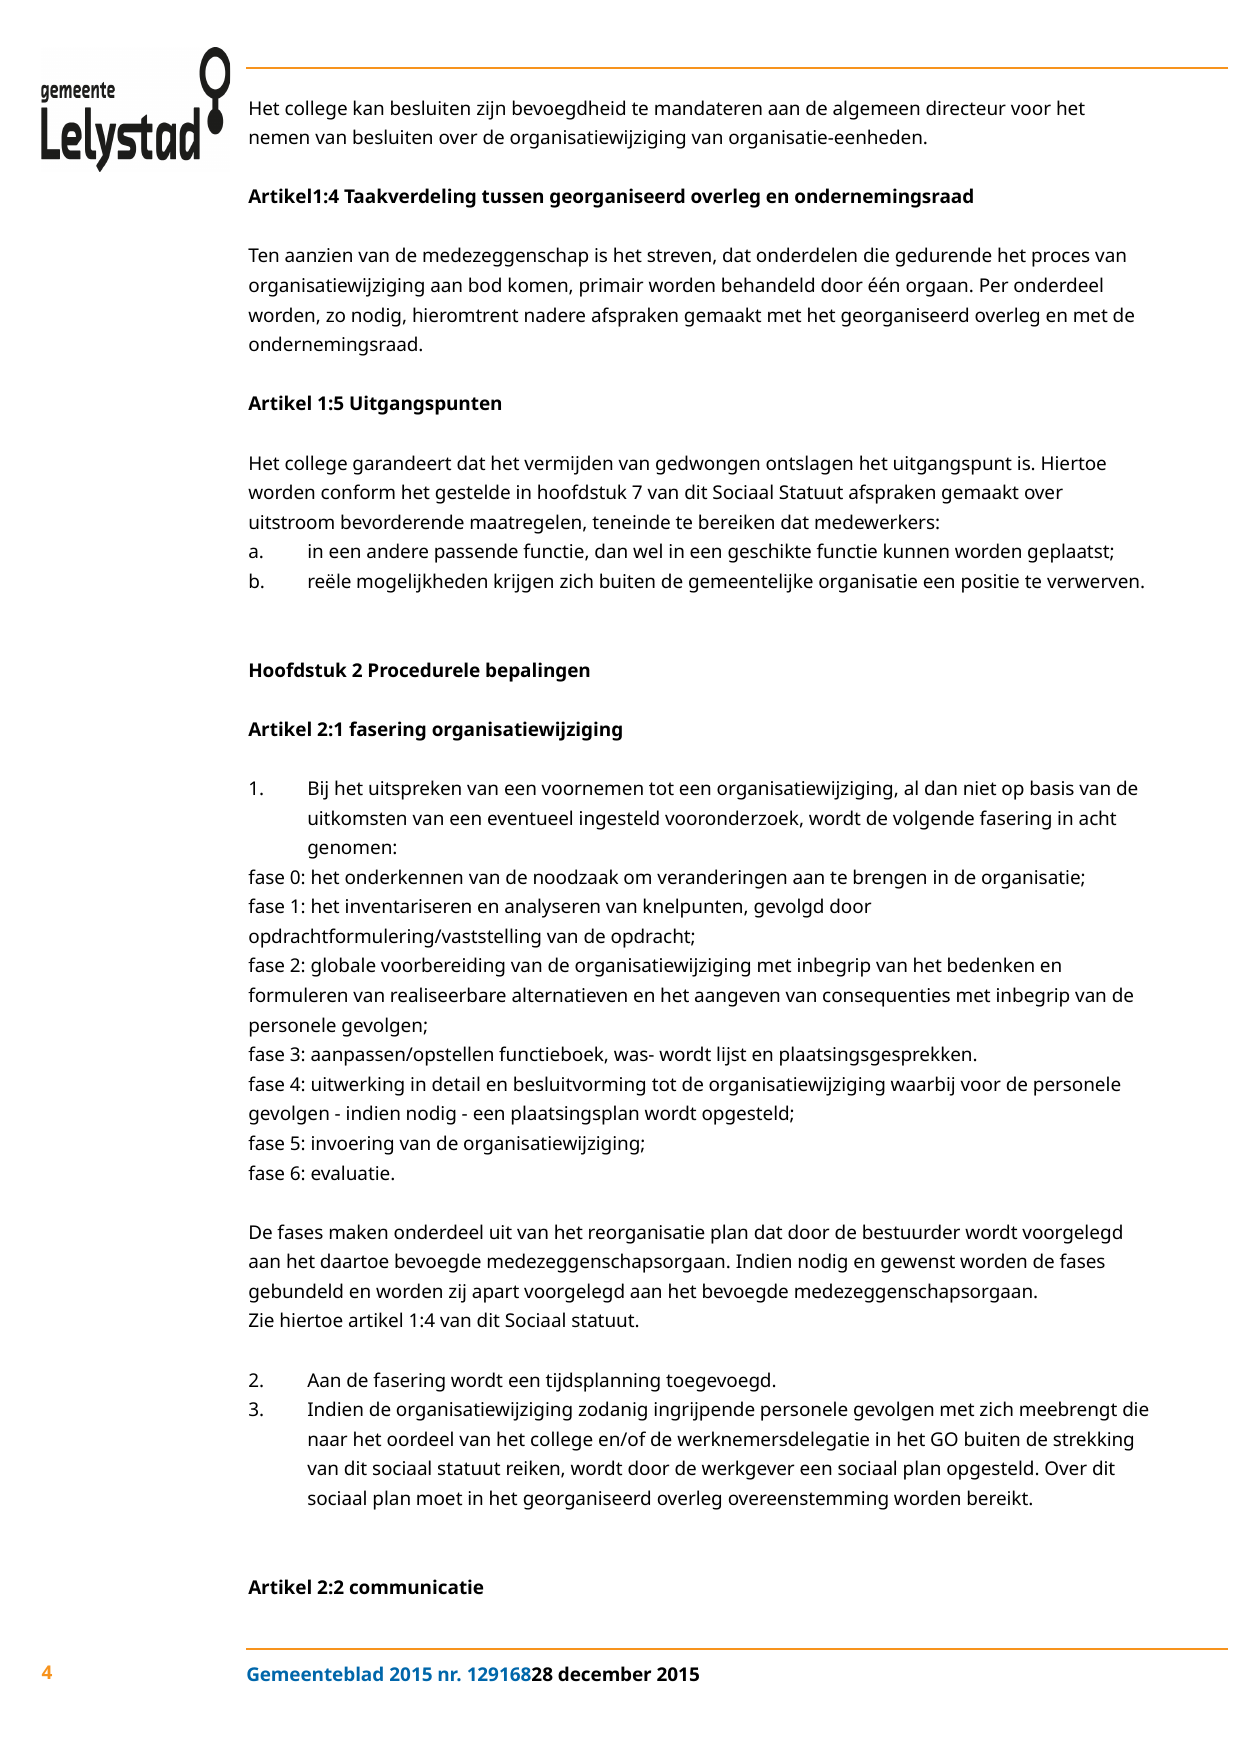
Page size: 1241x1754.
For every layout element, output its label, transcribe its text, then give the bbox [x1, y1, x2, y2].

text Zie hiertoe artikel 1:4 van dit Sociaal statuut. [248, 1308, 1152, 1333]
list Bij het uitspreken van een voornemen tot een organisatiewijziging, al dan niet op basis van de uitkomsten van een eventueel ingesteld vooronderzoek, wordt de volgende fasering in acht genomen: [248, 775, 1152, 860]
text fase 4: uitwerking in detail en besluitvorming tot de organisatiewijziging waarbij voor de personele gevolgen - indien nodig - een plaatsingsplan wordt opgesteld; [248, 1071, 1152, 1126]
text Artikel 1:5 Uitgangspunten [248, 391, 1152, 416]
text fase 0: het onderkennen van de noodzaak om veranderingen aan te brengen in de organisatie; [248, 864, 1152, 890]
text fase 2: globale voorbereiding van de organisatiewijziging met inbegrip van het bedenken en formuleren van realiseerbare alternatieven en het aangeven van consequenties met inbegrip van de personele gevolgen; [248, 953, 1152, 1038]
text Artikel 2:1 fasering organisatiewijziging [248, 716, 1152, 742]
text De fases maken onderdeel uit van het reorganisatie plan dat door de bestuurder wordt voorgelegd aan het daartoe bevoegde medezeggenschapsorgaan. Indien nodig en gewenst worden de fases gebundeld en worden zij apart voorgelegd aan het bevoegde medezeggenschapsorgaan. [248, 1219, 1152, 1304]
text fase 1: het inventariseren en analyseren van knelpunten, gevolgd door opdrachtformulering/vaststelling van de opdracht; [248, 893, 1152, 949]
text Ten aanzien van de medezeggenschap is het streven, dat onderdelen die gedurende het proces van organisatiewijziging aan bod komen, primair worden behandeld door één orgaan. Per onderdeel worden, zo nodig, hieromtrent nadere afspraken gemaakt met het georganiseerd overleg en met de ondernemingsraad. [248, 243, 1152, 357]
text Artikel1:4 Taakverdeling tussen georganiseerd overleg en ondernemingsraad [248, 183, 1152, 209]
text fase 6: evaluatie. [248, 1160, 1152, 1186]
list in een andere passende functie, dan wel in een geschikte functie kunnen worden geplaatst; [248, 538, 1152, 564]
text Hoofdstuk 2 Procedurele bepalingen [248, 657, 1152, 683]
list Indien de organisatiewijziging zodanig ingrijpende personele gevolgen met zich meebrengt die naar het oordeel van het college en/of de werknemersdelegatie in het GO buiten de strekking van dit sociaal statuut reiken, wordt door de werkgever een sociaal plan opgesteld. Over dit sociaal plan moet in het georganiseerd overleg overeenstemming worden bereikt. [248, 1396, 1152, 1511]
text Het college garandeert dat het vermijden van gedwongen ontslagen het uitgangspunt is. Hiertoe worden conform het gestelde in hoofdstuk 7 van dit Sociaal Statuut afspraken gemaakt over uitstroom bevorderende maatregelen, teneinde te bereiken dat medewerkers: [248, 450, 1152, 535]
list reële mogelijkheden krijgen zich buiten de gemeentelijke organisatie een positie te verwerven. [248, 568, 1152, 594]
text fase 3: aanpassen/opstellen functieboek, was- wordt lijst en plaatsingsgesprekken. [248, 1041, 1152, 1067]
text Artikel 2:2 communicatie [248, 1574, 1152, 1600]
list Aan de fasering wordt een tijdsplanning toegevoegd. [248, 1367, 1152, 1393]
picture [41, 47, 231, 172]
text fase 5: invoering van de organisatiewijziging; [248, 1130, 1152, 1156]
text Het college kan besluiten zijn bevoegdheid te mandateren aan de algemeen directeur voor het nemen van besluiten over de organisatiewijziging van organisatie-eenheden. [248, 95, 1152, 150]
